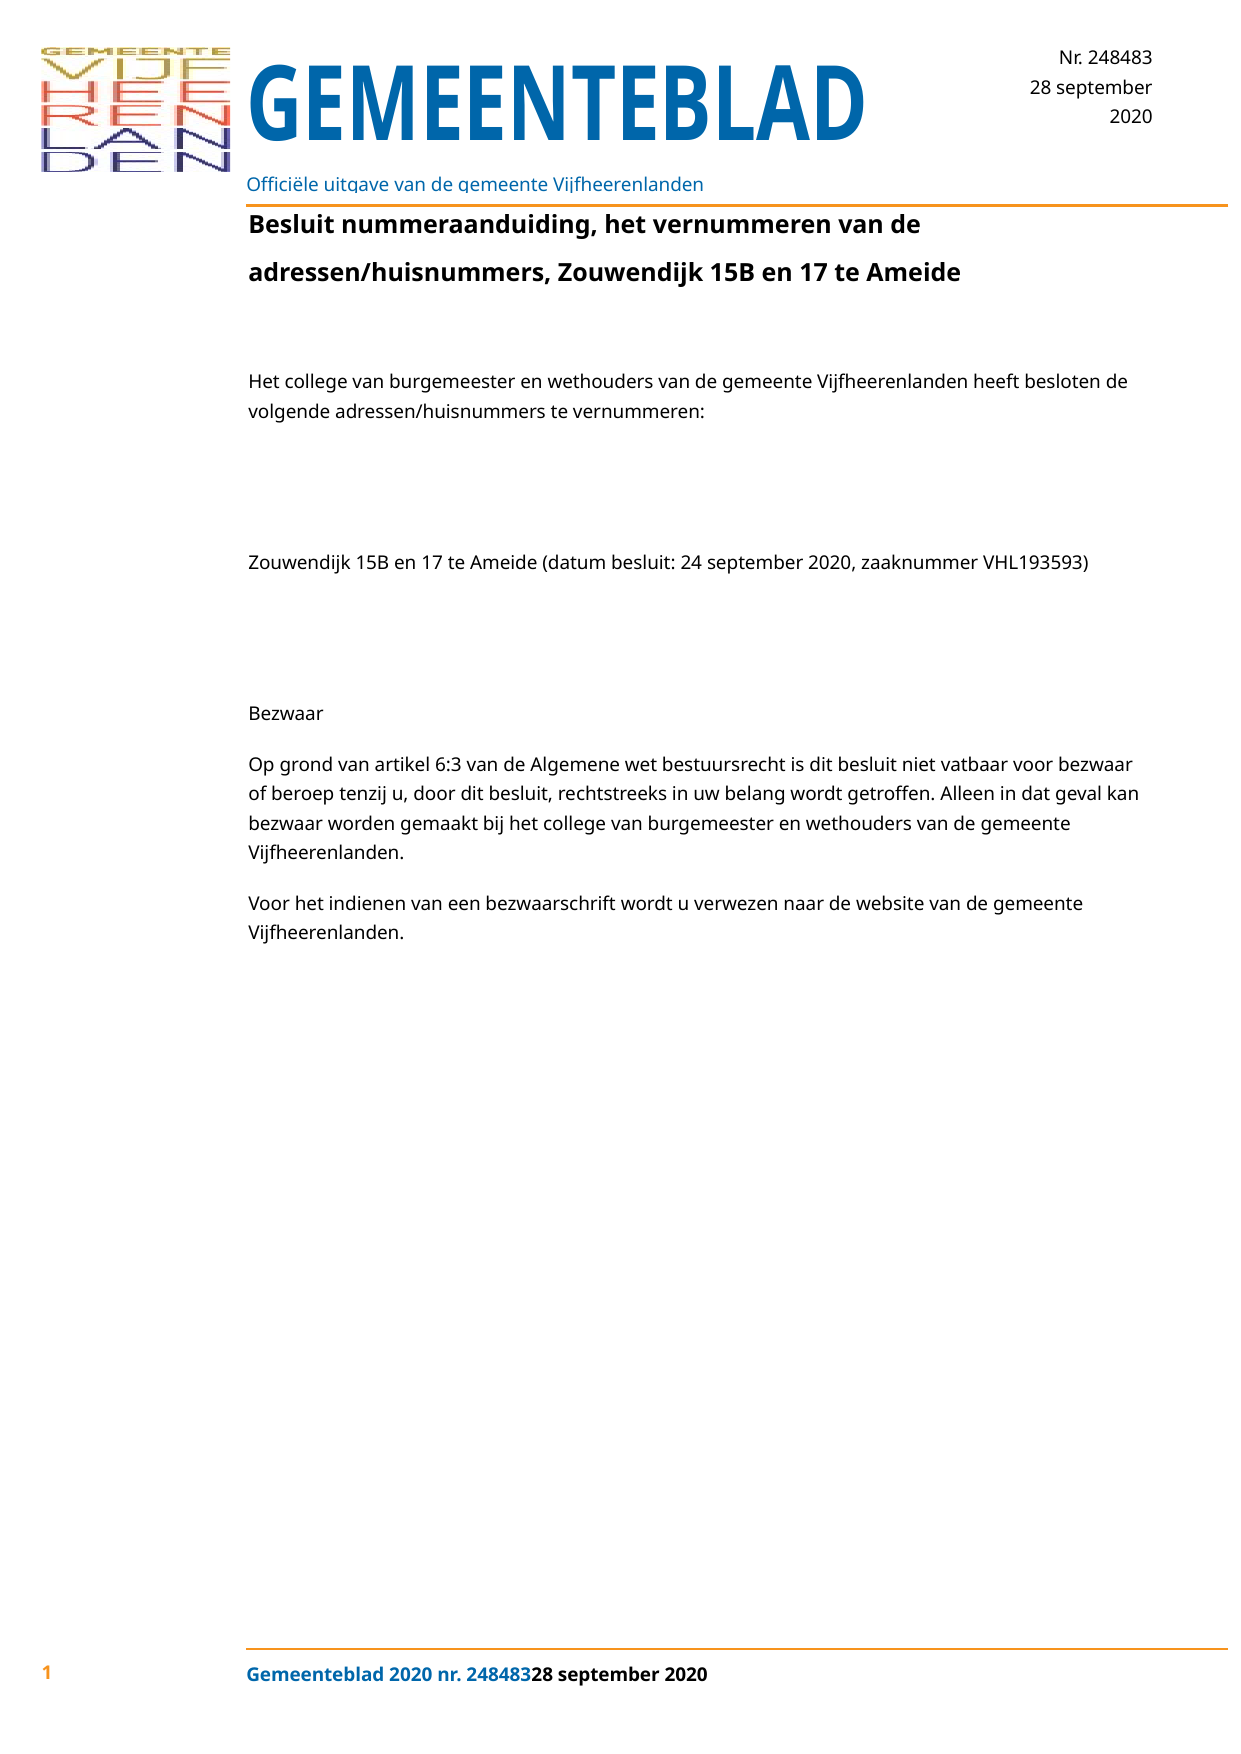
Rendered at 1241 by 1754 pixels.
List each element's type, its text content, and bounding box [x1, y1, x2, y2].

text Voor het indienen van een bezwaarschrift wordt u verwezen naar de website van de gemeente Vijfheerenlanden. [248, 890, 1152, 945]
text Op grond van artikel 6:3 van de Algemene wet bestuursrecht is dit besluit niet vatbaar voor bezwaar of beroep tenzij u, door dit besluit, rechtstreeks in uw belang wordt getroffen. Alleen in dat geval kan bezwaar worden gemaakt bij het college van burgemeester en wethouders van de gemeente Vijfheerenlanden. [248, 751, 1152, 865]
text Zouwendijk 15B en 17 te Ameide (datum besluit: 24 september 2020, zaaknummer VHL193593) [248, 549, 1152, 575]
text Besluit nummeraanduiding, het vernummeren van de adressen/huisnummers, Zouwendijk 15B en 17 te Ameide [248, 207, 1152, 288]
text Bezwaar [248, 700, 1152, 726]
picture [41, 47, 231, 172]
text Het college van burgemeester en wethouders van de gemeente Vijfheerenlanden heeft besloten de volgende adressen/huisnummers te vernummeren: [248, 368, 1152, 424]
